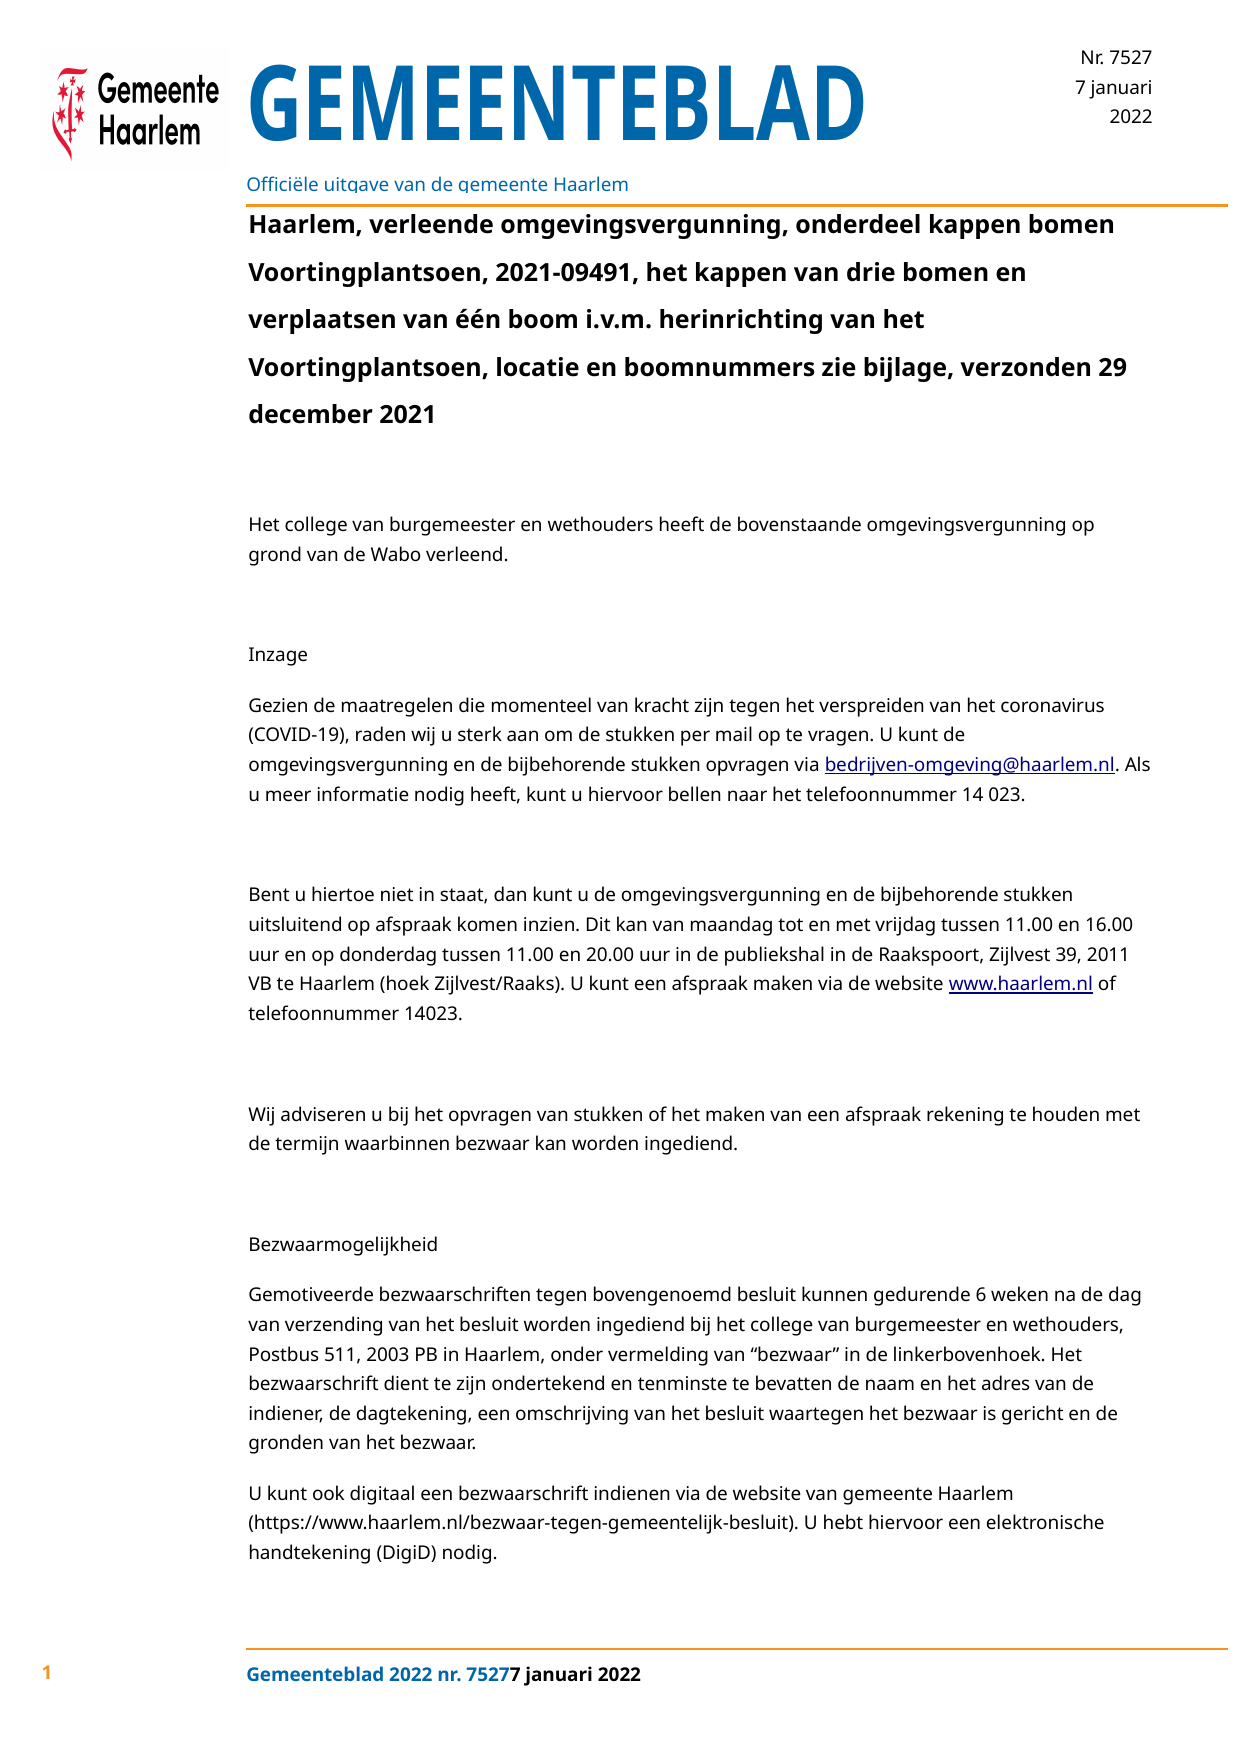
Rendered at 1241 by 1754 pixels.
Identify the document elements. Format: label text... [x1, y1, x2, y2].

text Bezwaarmogelijkheid [248, 1231, 1152, 1257]
text Bent u hiertoe niet in staat, dan kunt u de omgevingsvergunning en de bijbehorende stukken uitsluitend op afspraak komen inzien. Dit kan van maandag tot en met vrijdag tussen 11.00 en 16.00 uur en op donderdag tussen 11.00 en 20.00 uur in de publiekshal in de Raakspoort, Zijlvest 39, 2011 VB te Haarlem (hoek Zijlvest/Raaks). U kunt een afspraak maken via de website www.haarlem.nl of telefoonnummer 14023. [248, 882, 1152, 1026]
text Wij adviseren u bij het opvragen van stukken of het maken van een afspraak rekening te houden met de termijn waarbinnen bezwaar kan worden ingediend. [248, 1101, 1152, 1156]
text Gezien de maatregelen die momenteel van kracht zijn tegen het verspreiden van het coronavirus (COVID-19), raden wij u sterk aan om de stukken per mail op te vragen. U kunt de omgevingsvergunning en de bijbehorende stukken opvragen via bedrijven-omgeving@haarlem.nl. Als u meer informatie nodig heeft, kunt u hiervoor bellen naar het telefoonnummer 14 023. [248, 692, 1152, 806]
text Gemotiveerde bezwaarschriften tegen bovengenoemd besluit kunnen gedurende 6 weken na de dag van verzending van het besluit worden ingediend bij het college van burgemeester en wethouders, Postbus 511, 2003 PB in Haarlem, onder vermelding van “bezwaar” in de linkerbovenhoek. Het bezwaarschrift dient te zijn ondertekend en tenminste te bevatten de naam en het adres van de indiener, de dagtekening, een omschrijving van het besluit waartegen het bezwaar is gericht en de gronden van het bezwaar. [248, 1282, 1152, 1455]
text Inzage [248, 642, 1152, 667]
picture [41, 47, 231, 172]
text U kunt ook digitaal een bezwaarschrift indienen via de website van gemeente Haarlem (https://www.haarlem.nl/bezwaar-tegen-gemeentelijk-besluit). U hebt hiervoor een elektronische handtekening (DigiD) nodig. [248, 1480, 1152, 1565]
text Het college van burgemeester en wethouders heeft de bovenstaande omgevingsvergunning op grond van de Wabo verleend. [248, 511, 1152, 566]
text Haarlem, verleende omgevingsvergunning, onderdeel kappen bomen Voortingplantsoen, 2021-09491, het kappen van drie bomen en verplaatsen van één boom i.v.m. herinrichting van het Voortingplantsoen, locatie en boomnummers zie bijlage, verzonden 29 december 2021 [248, 207, 1152, 431]
